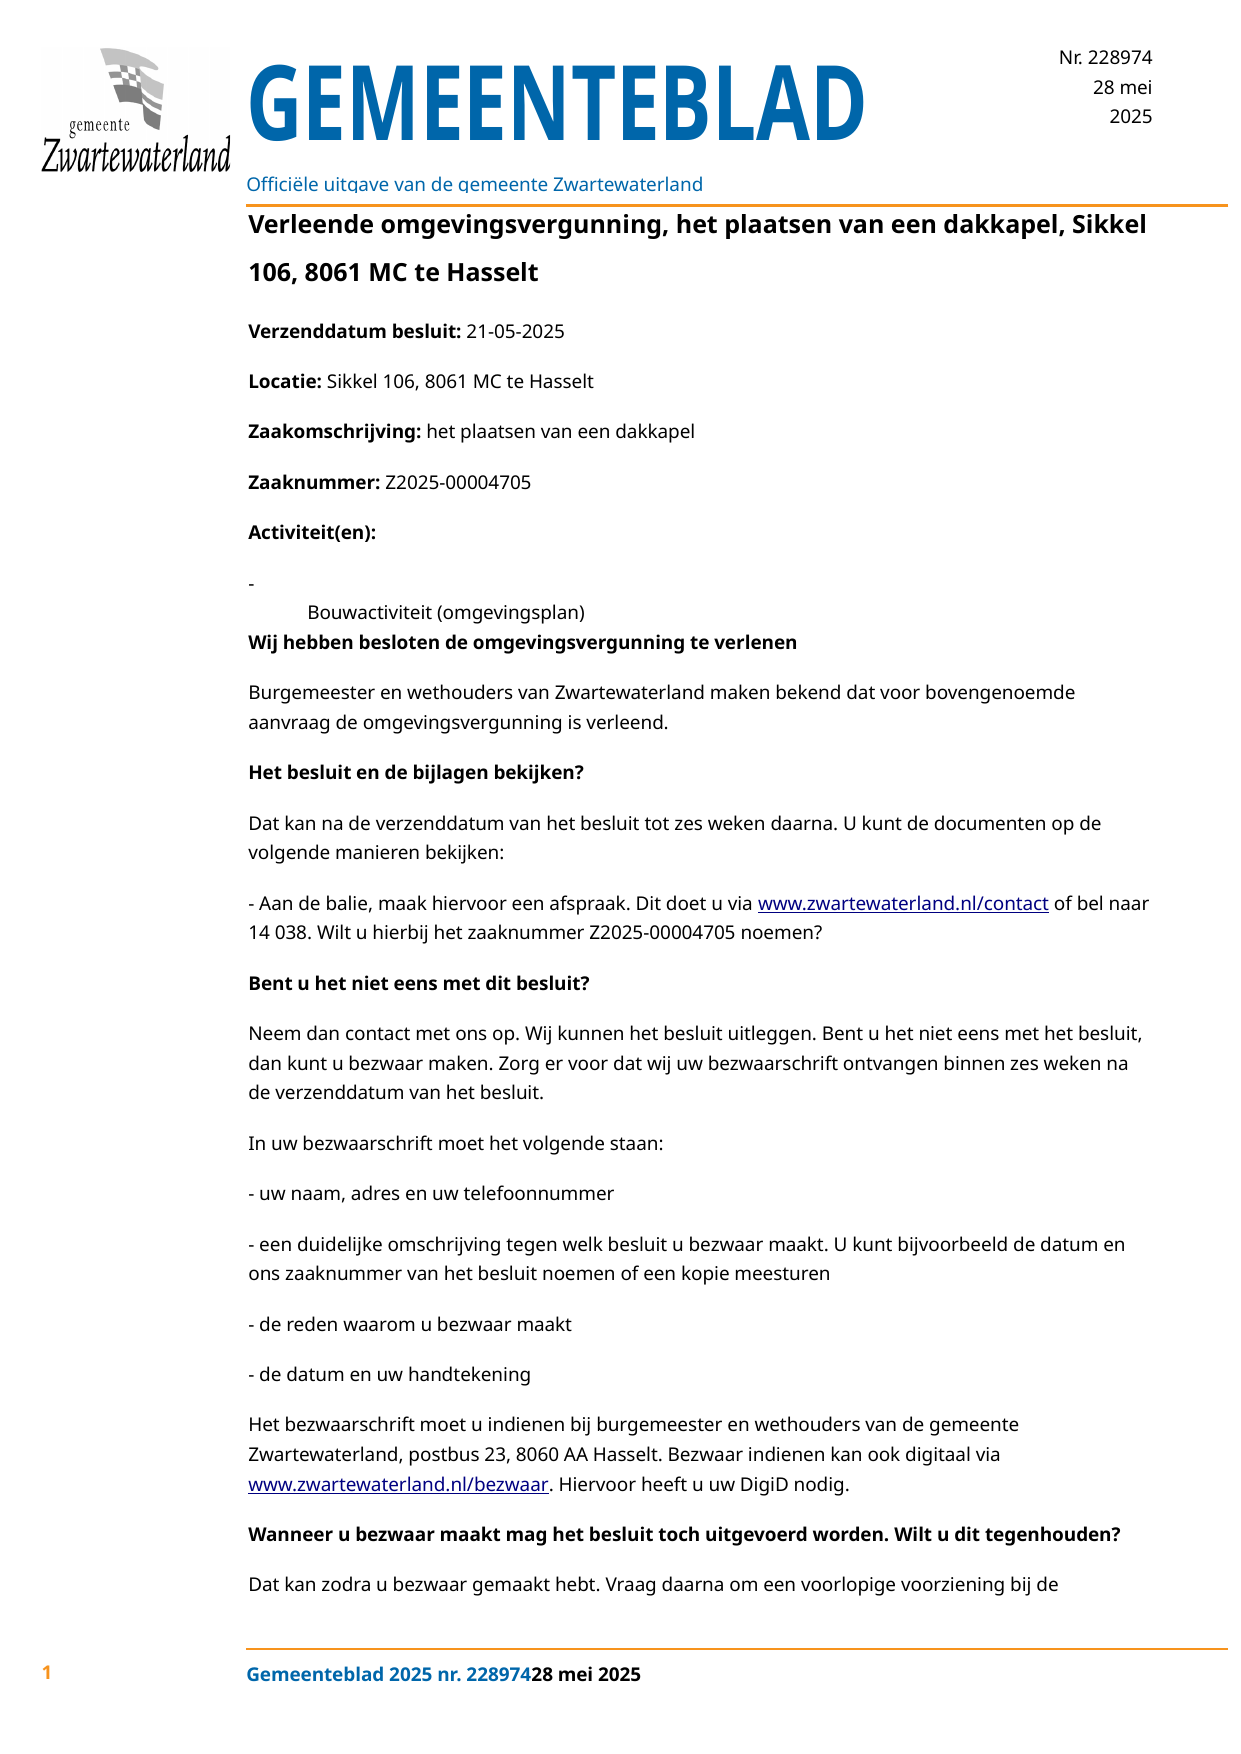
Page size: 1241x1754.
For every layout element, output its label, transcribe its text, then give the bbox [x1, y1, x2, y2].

text - een duidelijke omschrijving tegen welk besluit u bezwaar maakt. U kunt bijvoorbeeld de datum en ons zaaknummer van het besluit noemen of een kopie meesturen [248, 1231, 1152, 1286]
text - de datum en uw handtekening [248, 1361, 1152, 1387]
list Bouwactiviteit (omgevingsplan) [248, 599, 1152, 625]
text Burgemeester en wethouders van Zwartewaterland maken bekend dat voor bovengenoemde aanvraag de omgevingsvergunning is verleend. [248, 679, 1152, 735]
text Het bezwaarschrift moet u indienen bij burgemeester en wethouders van de gemeente Zwartewaterland, postbus 23, 8060 AA Hasselt. Bezwaar indienen kan ook digitaal via www.zwartewaterland.nl/bezwaar. Hiervoor heeft u uw DigiD nodig. [248, 1412, 1152, 1497]
picture [41, 47, 231, 172]
text - de reden waarom u bezwaar maakt [248, 1311, 1152, 1337]
text Activiteit(en): [248, 519, 1152, 545]
text Zaakomschrijving: het plaatsen van een dakkapel [248, 419, 1152, 444]
text Locatie: Sikkel 106, 8061 MC te Hasselt [248, 368, 1152, 394]
text - uw naam, adres en uw telefoonnummer [248, 1180, 1152, 1206]
text Zaaknummer: Z2025-00004705 [248, 469, 1152, 495]
text Wij hebben besloten de omgevingsvergunning te verlenen [248, 629, 1152, 655]
text Neem dan contact met ons op. Wij kunnen het besluit uitleggen. Bent u het niet eens met het besluit, dan kunt u bezwaar maken. Zorg er voor dat wij uw bezwaarschrift ontvangen binnen zes weken na de verzenddatum van het besluit. [248, 1020, 1152, 1105]
text Verleende omgevingsvergunning, het plaatsen van een dakkapel, Sikkel 106, 8061 MC te Hasselt [248, 207, 1152, 288]
text - Aan de balie, maak hiervoor een afspraak. Dit doet u via www.zwartewaterland.nl/contact of bel naar 14 038. Wilt u hierbij het zaaknummer Z2025-00004705 noemen? [248, 890, 1152, 945]
text Dat kan zodra u bezwaar gemaakt hebt. Vraag daarna om een voorlopige voorziening bij de [248, 1572, 1152, 1597]
text In uw bezwaarschrift moet het volgende staan: [248, 1130, 1152, 1156]
text Verzenddatum besluit: 21-05-2025 [248, 318, 1152, 344]
text Wanneer u bezwaar maakt mag het besluit toch uitgevoerd worden. Wilt u dit tegenhouden? [248, 1521, 1152, 1547]
text Dat kan na de verzenddatum van het besluit tot zes weken daarna. U kunt de documenten op de volgende manieren bekijken: [248, 810, 1152, 865]
text Het besluit en de bijlagen bekijken? [248, 759, 1152, 785]
text Bent u het niet eens met dit besluit? [248, 970, 1152, 996]
